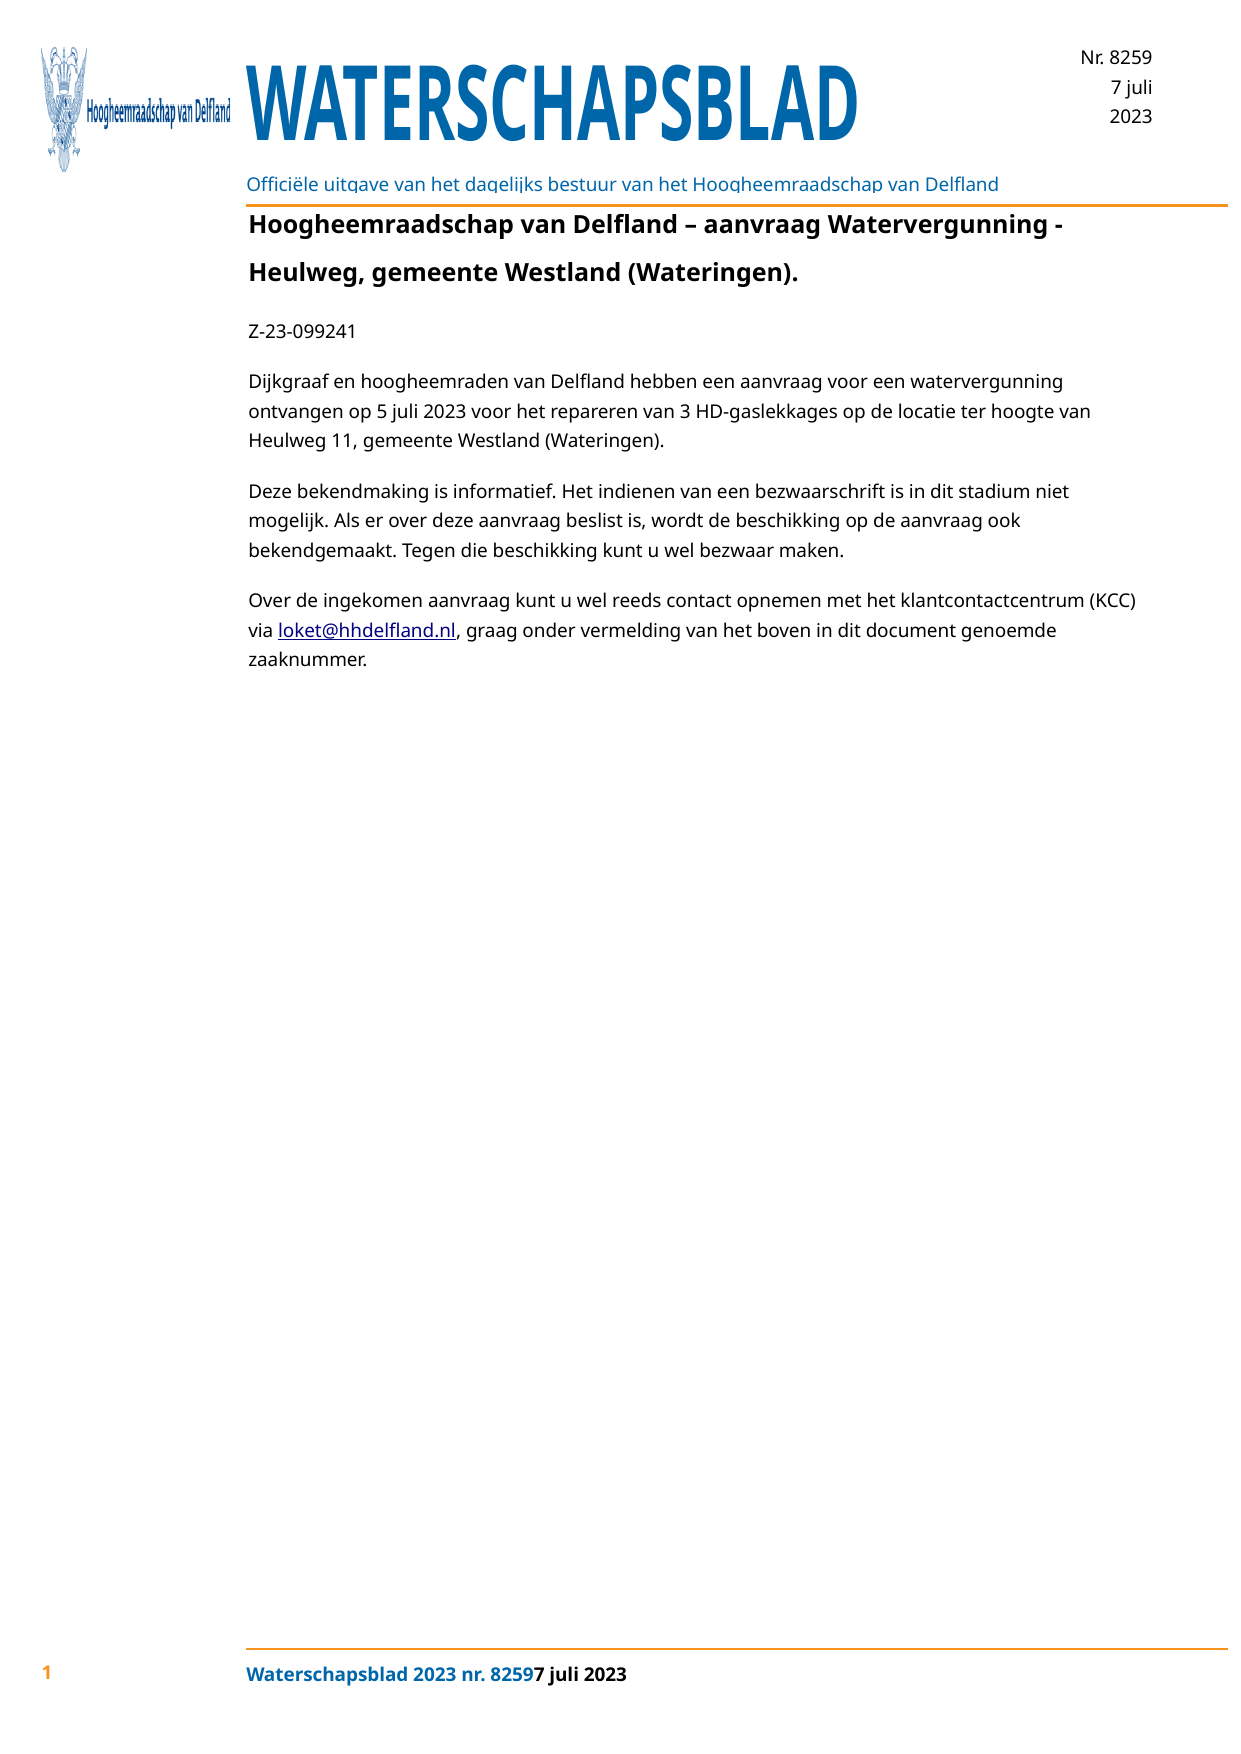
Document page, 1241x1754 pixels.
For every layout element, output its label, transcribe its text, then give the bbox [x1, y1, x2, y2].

text Hoogheemraadschap van Delfland – aanvraag Watervergunning - Heulweg, gemeente Westland (Wateringen). [248, 207, 1152, 288]
picture [41, 47, 231, 172]
text Z-23-099241 [248, 318, 1152, 344]
text Over de ingekomen aanvraag kunt u wel reeds contact opnemen met het klantcontactcentrum (KCC) via loket@hhdelfland.nl, graag onder vermelding van het boven in dit document genoemde zaaknummer. [248, 587, 1152, 672]
text Dijkgraaf en hoogheemraden van Delfland hebben een aanvraag voor een watervergunning ontvangen op 5 juli 2023 voor het repareren van 3 HD-gaslekkages op de locatie ter hoogte van Heulweg 11, gemeente Westland (Wateringen). [248, 368, 1152, 453]
text Deze bekendmaking is informatief. Het indienen van een bezwaarschrift is in dit stadium niet mogelijk. Als er over deze aanvraag beslist is, wordt de beschikking op de aanvraag ook bekendgemaakt. Tegen die beschikking kunt u wel bezwaar maken. [248, 478, 1152, 563]
